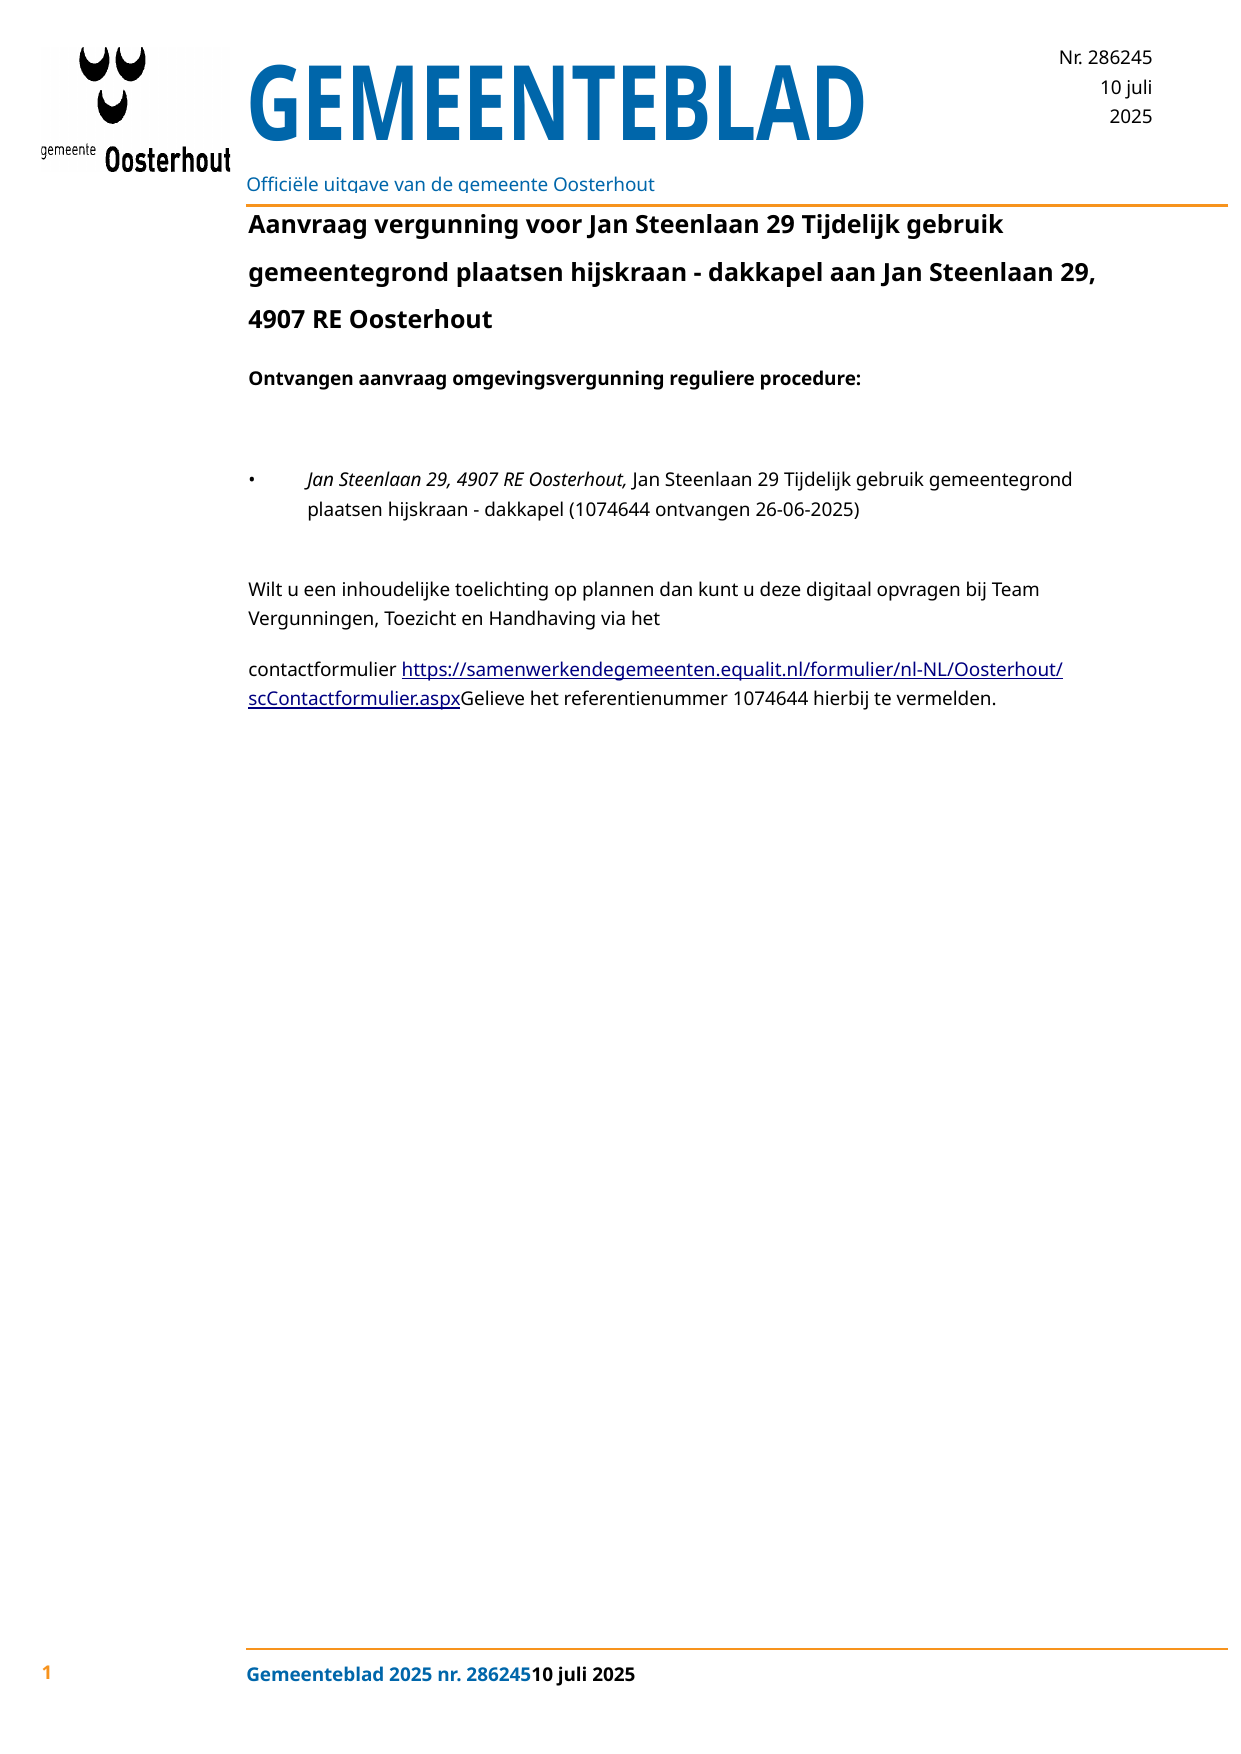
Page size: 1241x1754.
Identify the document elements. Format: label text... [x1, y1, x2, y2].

text contactformulier https://samenwerkendegemeenten.equalit.nl/formulier/nl-NL/Oosterhout/scContactformulier.aspxGelieve het referentienummer 1074644 hierbij te vermelden. [248, 656, 1152, 711]
list Jan Steenlaan 29, 4907 RE Oosterhout, Jan Steenlaan 29 Tijdelijk gebruik gemeentegrond plaatsen hijskraan - dakkapel (1074644 ontvangen 26-06-2025) [248, 466, 1152, 522]
text Wilt u een inhoudelijke toelichting op plannen dan kunt u deze digitaal opvragen bij Team Vergunningen, Toezicht en Handhaving via het [248, 576, 1152, 631]
picture [41, 47, 231, 172]
text Aanvraag vergunning voor Jan Steenlaan 29 Tijdelijk gebruik gemeentegrond plaatsen hijskraan - dakkapel aan Jan Steenlaan 29, 4907 RE Oosterhout [248, 207, 1152, 336]
text Ontvangen aanvraag omgevingsvergunning reguliere procedure: [248, 366, 1152, 391]
